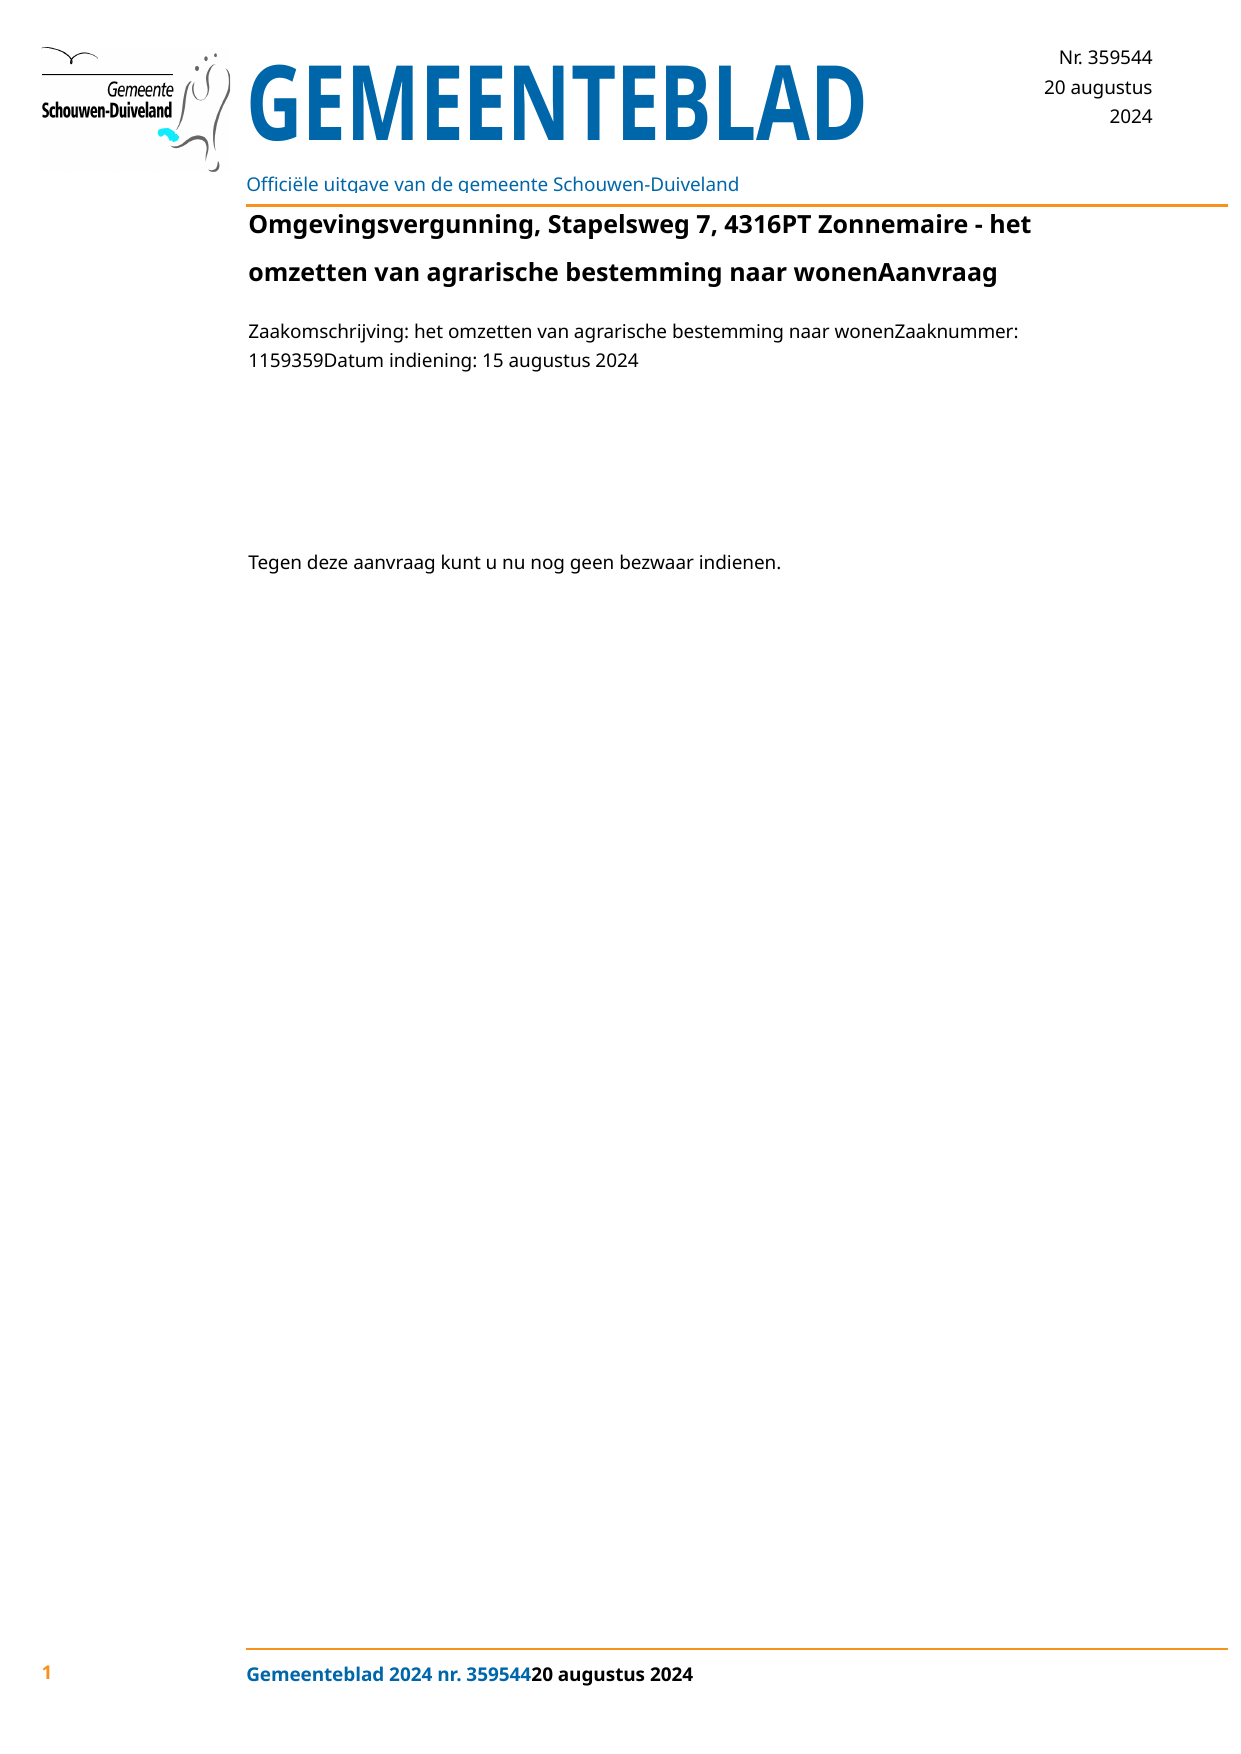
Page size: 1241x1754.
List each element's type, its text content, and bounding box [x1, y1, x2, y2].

picture [41, 47, 231, 172]
text Zaakomschrijving: het omzetten van agrarische bestemming naar wonenZaaknummer: 1159359Datum indiening: 15 augustus 2024 [248, 318, 1152, 373]
text Tegen deze aanvraag kunt u nu nog geen bezwaar indienen. [248, 549, 1152, 575]
text Omgevingsvergunning, Stapelsweg 7, 4316PT Zonnemaire - het omzetten van agrarische bestemming naar wonenAanvraag [248, 207, 1152, 288]
